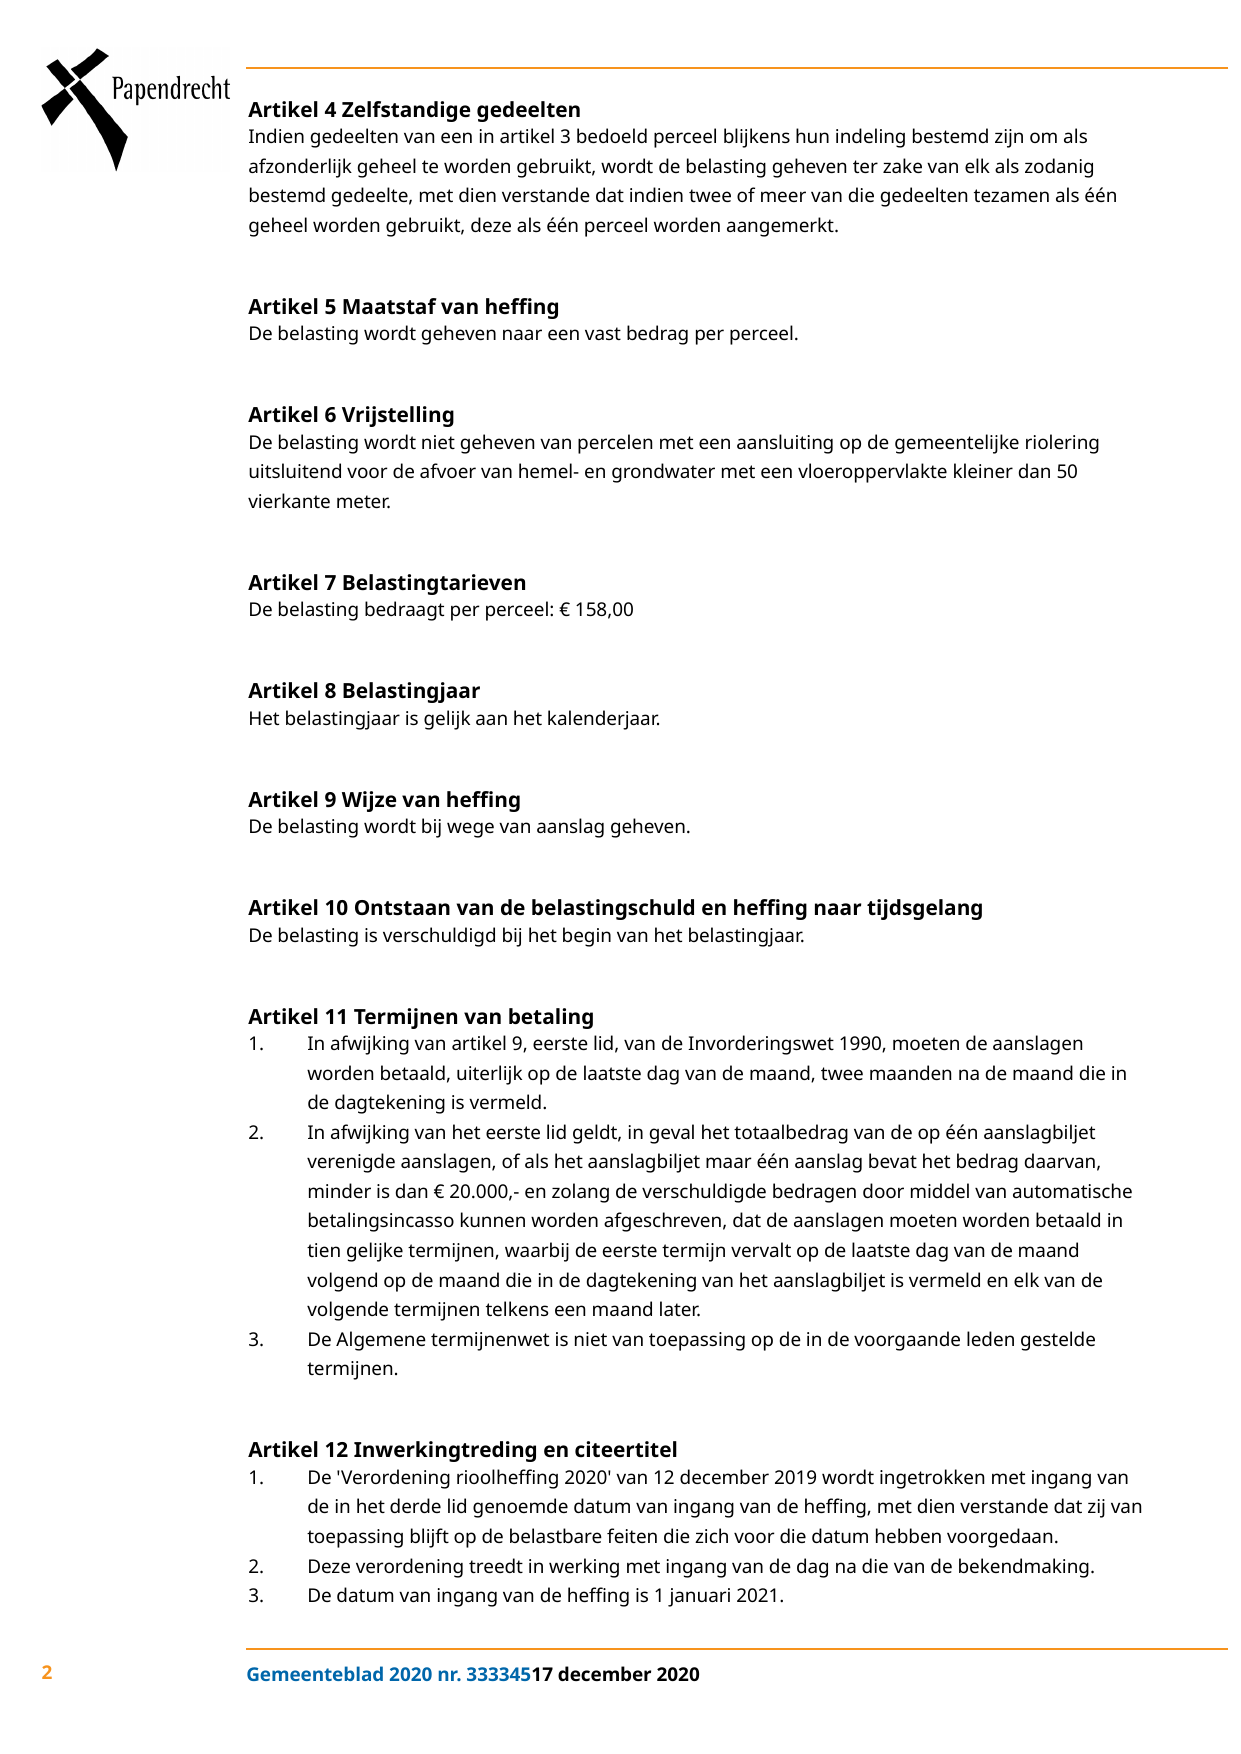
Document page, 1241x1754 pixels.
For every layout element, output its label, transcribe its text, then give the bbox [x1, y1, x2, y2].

text Artikel 12 Inwerkingtreding en citeertitel [248, 1436, 1152, 1464]
list In afwijking van het eerste lid geldt, in geval het totaalbedrag van de op één aanslagbiljet verenigde aanslagen, of als het aanslagbiljet maar één aanslag bevat het bedrag daarvan, minder is dan € 20.000,- en zolang de verschuldigde bedragen door middel van automatische betalingsincasso kunnen worden afgeschreven, dat de aanslagen moeten worden betaald in tien gelijke termijnen, waarbij de eerste termijn vervalt op de laatste dag van de maand volgend op de maand die in de dagtekening van het aanslagbiljet is vermeld en elk van de volgende termijnen telkens een maand later. [248, 1119, 1152, 1322]
text Artikel 6 Vrijstelling [248, 400, 1152, 429]
text De belasting wordt niet geheven van percelen met een aansluiting op de gemeentelijke riolering uitsluitend voor de afvoer van hemel- en grondwater met een vloeroppervlakte kleiner dan 50 vierkante meter. [248, 429, 1152, 514]
list De datum van ingang van de heffing is 1 januari 2021. [248, 1582, 1152, 1608]
list In afwijking van artikel 9, eerste lid, van de Invorderingswet 1990, moeten de aanslagen worden betaald, uiterlijk op de laatste dag van de maand, twee maanden na de maand die in de dagtekening is vermeld. [248, 1030, 1152, 1115]
text Het belastingjaar is gelijk aan het kalenderjaar. [248, 705, 1152, 731]
text Artikel 10 Ontstaan van de belastingschuld en heffing naar tijdsgelang [248, 893, 1152, 922]
text De belasting wordt geheven naar een vast bedrag per perceel. [248, 320, 1152, 346]
text De belasting bedraagt per perceel: € 158,00 [248, 596, 1152, 622]
list Deze verordening treedt in werking met ingang van de dag na die van de bekendmaking. [248, 1553, 1152, 1578]
list De 'Verordening rioolheffing 2020' van 12 december 2019 wordt ingetrokken met ingang van de in het derde lid genoemde datum van ingang van de heffing, met dien verstande dat zij van toepassing blijft op de belastbare feiten die zich voor die datum hebben voorgedaan. [248, 1464, 1152, 1549]
text Artikel 7 Belastingtarieven [248, 568, 1152, 596]
text De belasting wordt bij wege van aanslag geheven. [248, 813, 1152, 839]
text De belasting is verschuldigd bij het begin van het belastingjaar. [248, 922, 1152, 947]
list De Algemene termijnenwet is niet van toepassing op de in de voorgaande leden gestelde termijnen. [248, 1326, 1152, 1381]
text Artikel 5 Maatstaf van heffing [248, 292, 1152, 320]
text Artikel 11 Termijnen van betaling [248, 1002, 1152, 1030]
text Artikel 4 Zelfstandige gedeelten [248, 95, 1152, 123]
text Artikel 9 Wijze van heffing [248, 785, 1152, 813]
picture [41, 47, 231, 172]
text Indien gedeelten van een in artikel 3 bedoeld perceel blijkens hun indeling bestemd zijn om als afzonderlijk geheel te worden gebruikt, wordt de belasting geheven ter zake van elk als zodanig bestemd gedeelte, met dien verstande dat indien twee of meer van die gedeelten tezamen als één geheel worden gebruikt, deze als één perceel worden aangemerkt. [248, 123, 1152, 238]
text Artikel 8 Belastingjaar [248, 676, 1152, 705]
